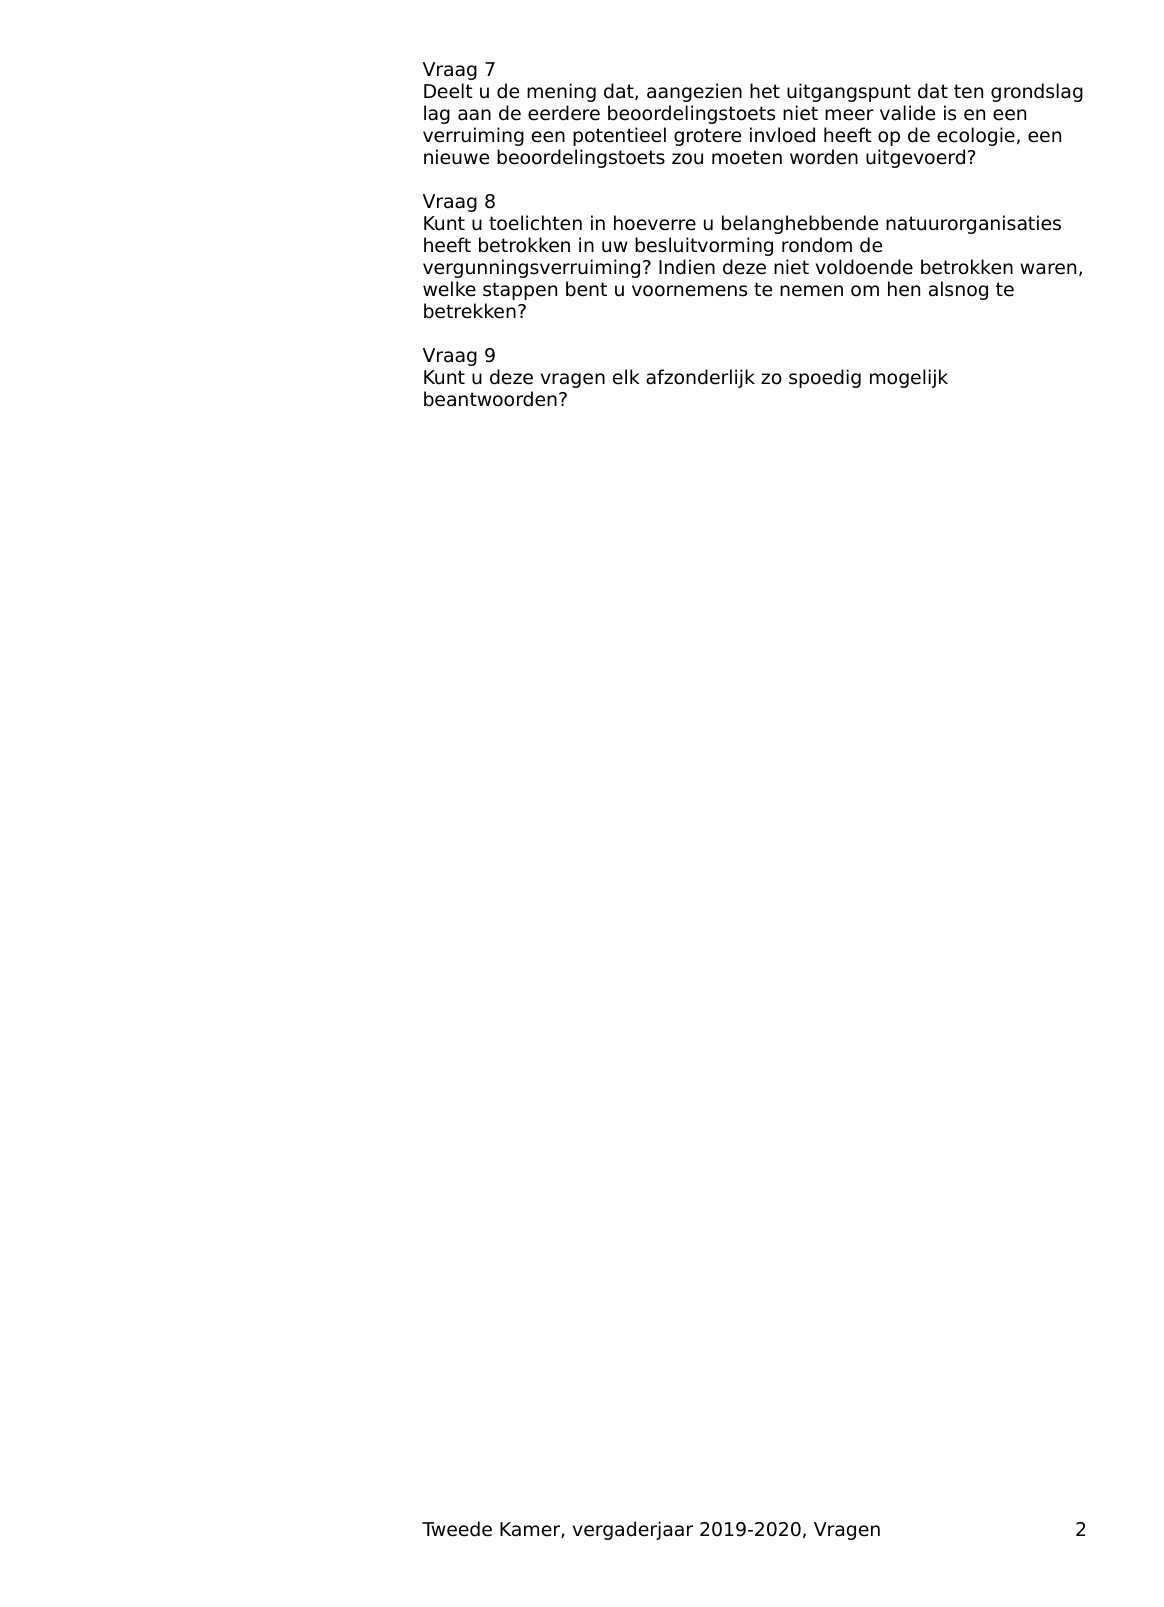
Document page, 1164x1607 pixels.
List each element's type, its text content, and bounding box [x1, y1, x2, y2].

text Kunt u toelichten in hoeverre u belanghebbende natuurorganisaties heeft betrokken in uw besluitvorming rondom de vergunningsverruiming? Indien deze niet voldoende betrokken waren, welke stappen bent u voornemens te nemen om hen alsnog te betrekken? [422, 213, 1087, 323]
text Vraag 9 [422, 345, 1087, 367]
text Vraag 8 [422, 191, 1087, 213]
text Vraag 7 [422, 59, 1087, 81]
text Kunt u deze vragen elk afzonderlijk zo spoedig mogelijk beantwoorden? [422, 367, 1087, 411]
text Deelt u de mening dat, aangezien het uitgangspunt dat ten grondslag lag aan de eerdere beoordelingstoets niet meer valide is en een verruiming een potentieel grotere invloed heeft op de ecologie, een nieuwe beoordelingstoets zou moeten worden uitgevoerd? [422, 81, 1087, 169]
